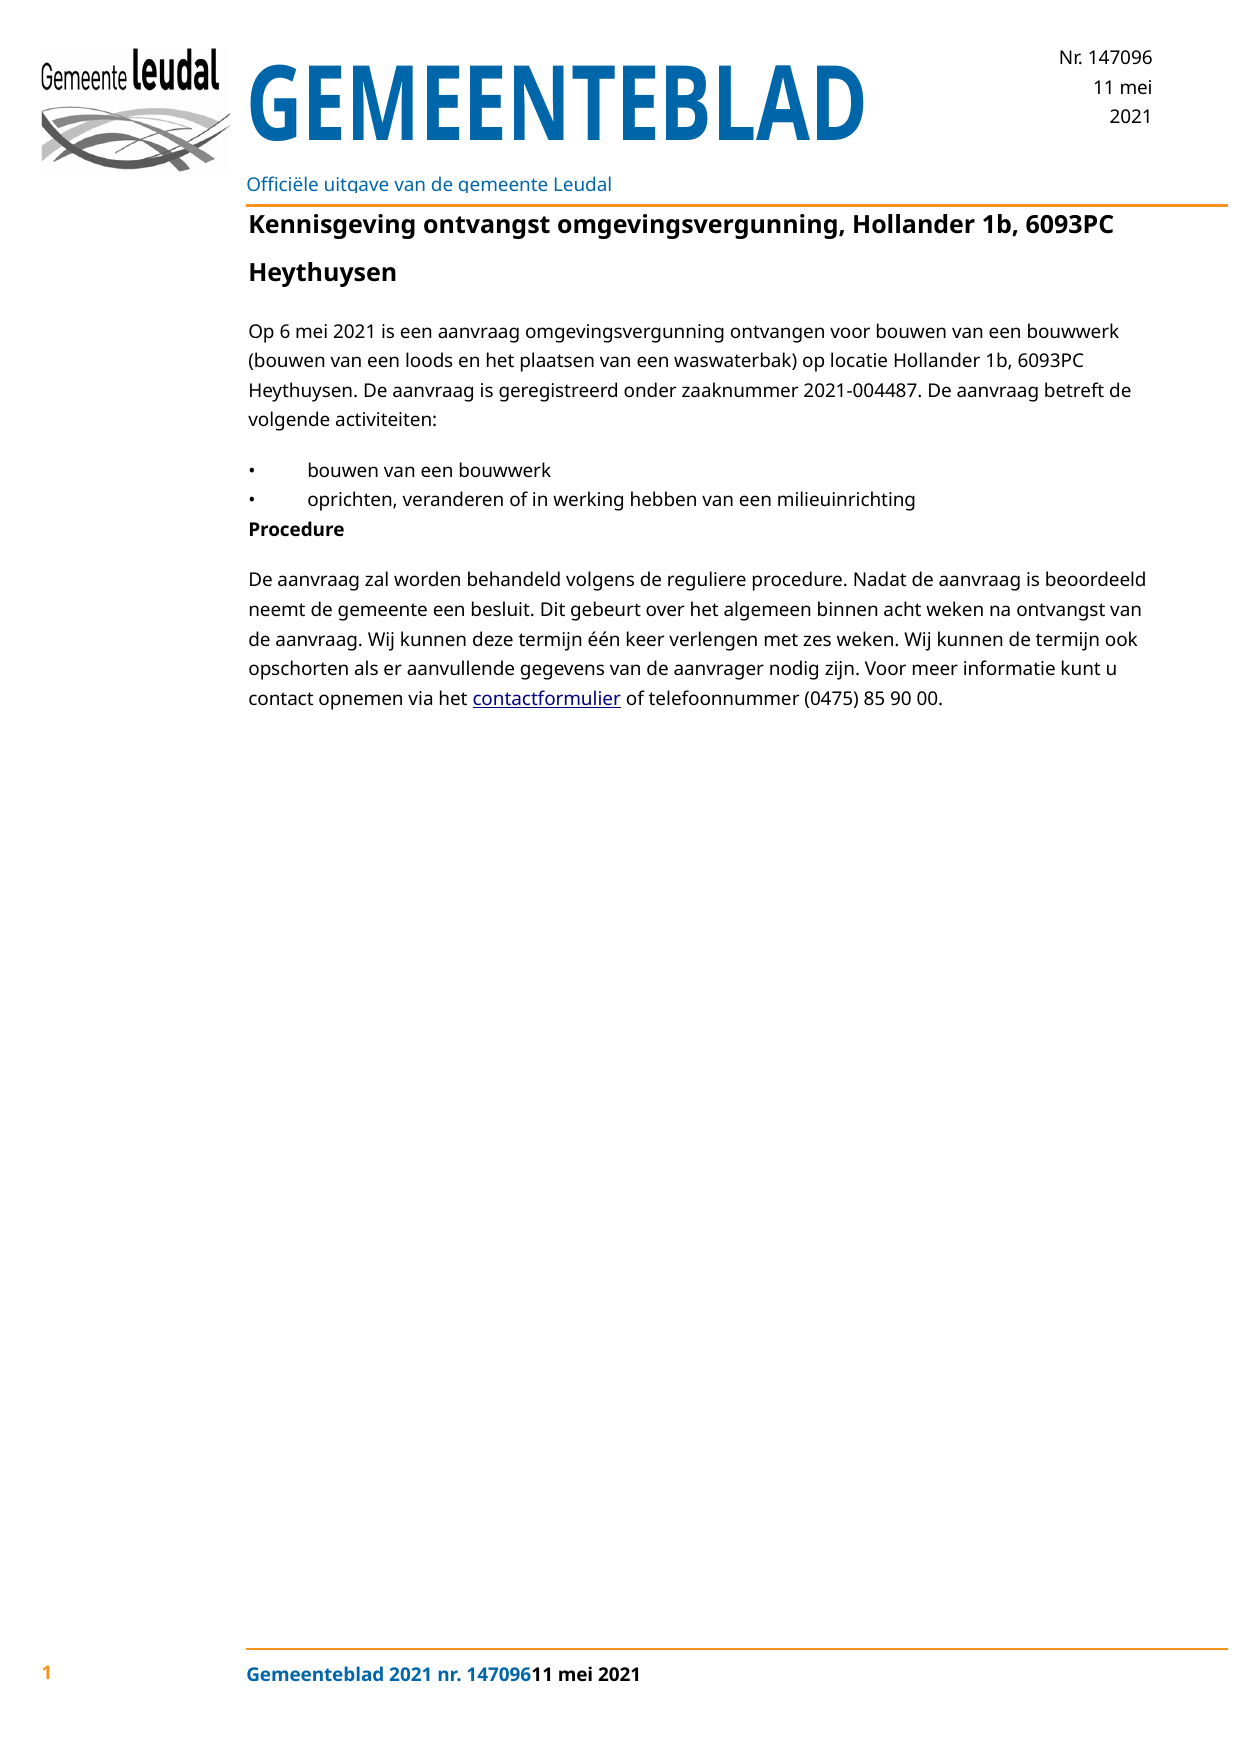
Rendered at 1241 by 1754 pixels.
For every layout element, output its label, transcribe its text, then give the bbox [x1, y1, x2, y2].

picture [41, 47, 231, 172]
list oprichten, veranderen of in werking hebben van een milieuinrichting [248, 487, 1152, 512]
text Procedure [248, 516, 1152, 542]
list bouwen van een bouwwerk [248, 457, 1152, 483]
text Kennisgeving ontvangst omgevingsvergunning, Hollander 1b, 6093PC Heythuysen [248, 207, 1152, 288]
text Op 6 mei 2021 is een aanvraag omgevingsvergunning ontvangen voor bouwen van een bouwwerk (bouwen van een loods en het plaatsen van een waswaterbak) op locatie Hollander 1b, 6093PC Heythuysen. De aanvraag is geregistreerd onder zaaknummer 2021-004487. De aanvraag betreft de volgende activiteiten: [248, 318, 1152, 432]
text De aanvraag zal worden behandeld volgens de reguliere procedure. Nadat de aanvraag is beoordeeld neemt de gemeente een besluit. Dit gebeurt over het algemeen binnen acht weken na ontvangst van de aanvraag. Wij kunnen deze termijn één keer verlengen met zes weken. Wij kunnen de termijn ook opschorten als er aanvullende gegevens van de aanvrager nodig zijn. Voor meer informatie kunt u contact opnemen via het contactformulier of telefoonnummer (0475) 85 90 00. [248, 567, 1152, 711]
